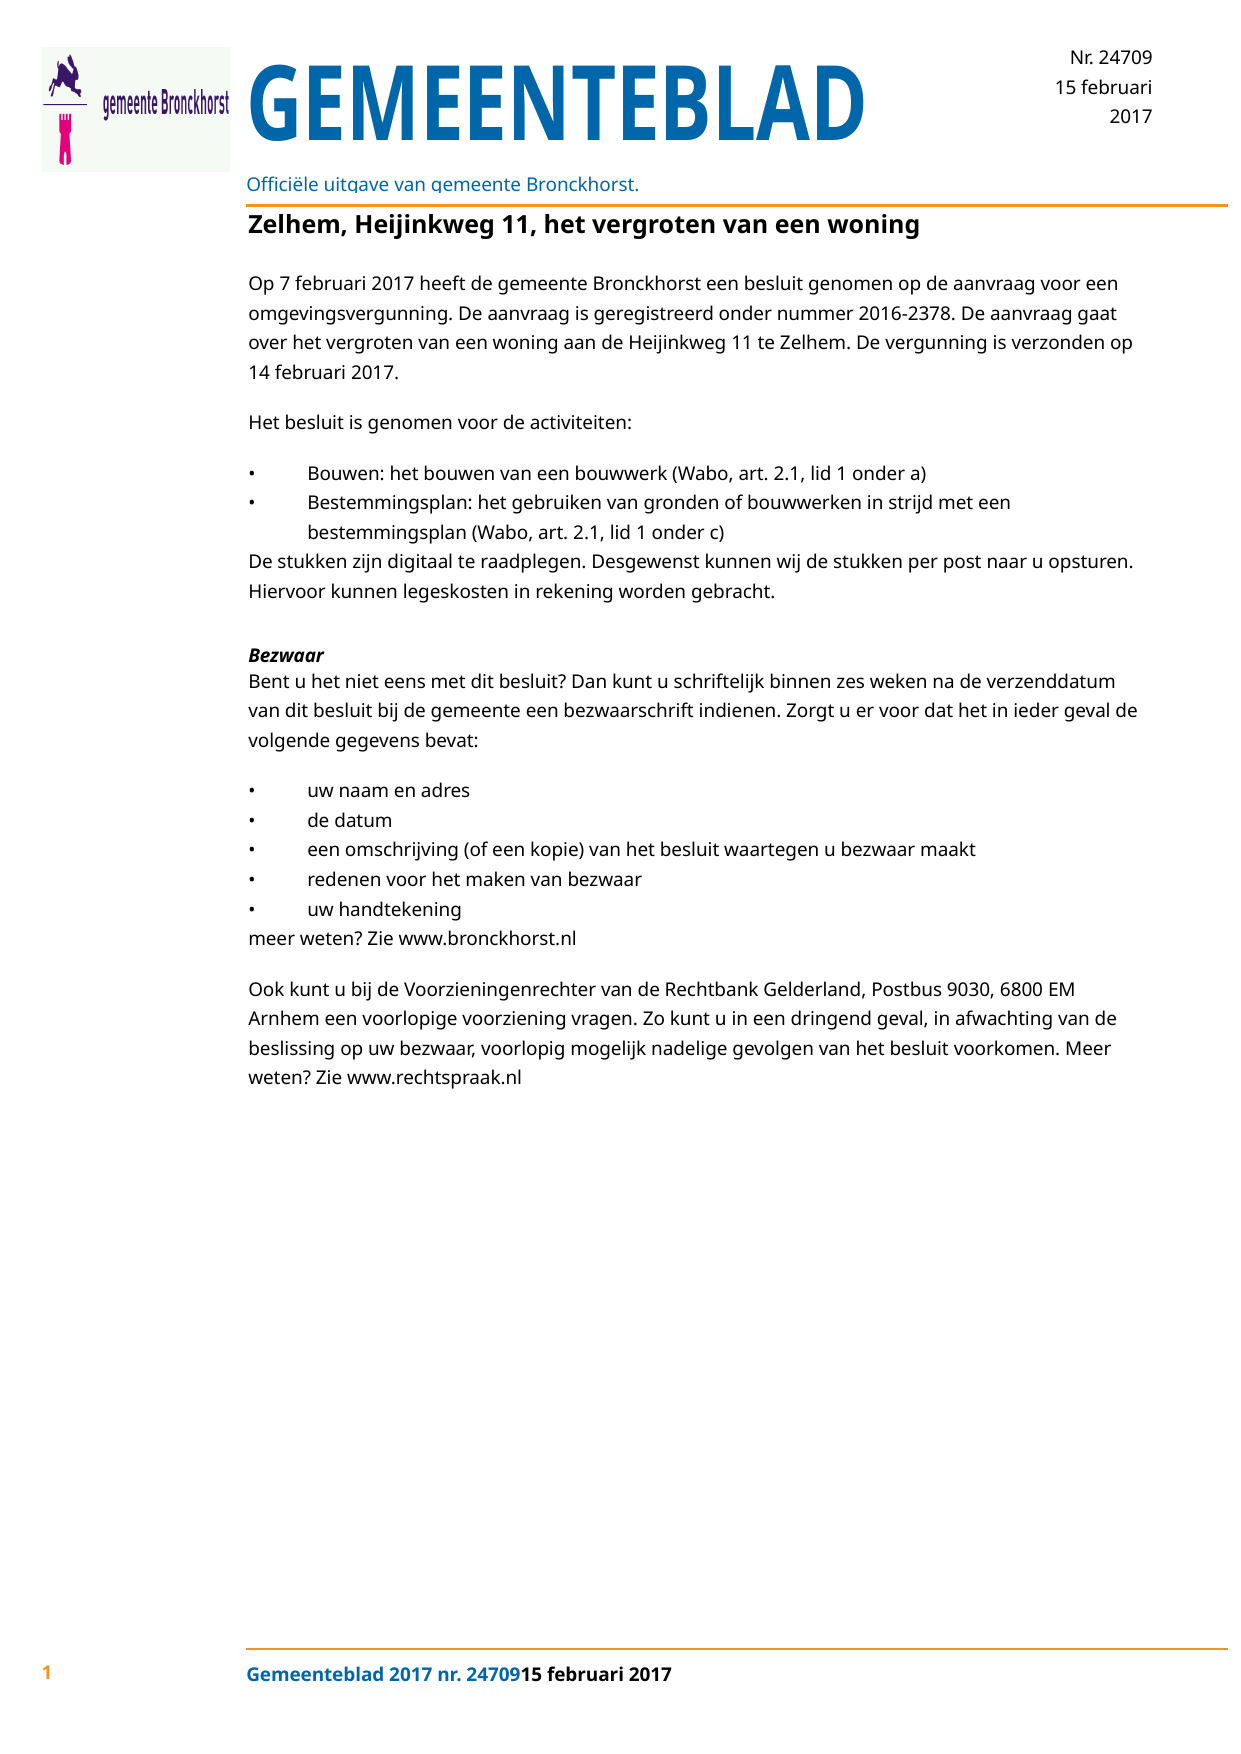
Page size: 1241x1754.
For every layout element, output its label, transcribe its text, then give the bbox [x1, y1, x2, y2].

text Zelhem, Heijinkweg 11, het vergroten van een woning [248, 207, 1152, 241]
list uw handtekening [248, 896, 1152, 922]
list een omschrijving (of een kopie) van het besluit waartegen u bezwaar maakt [248, 837, 1152, 862]
text Bezwaar [248, 642, 1152, 668]
list Bouwen: het bouwen van een bouwwerk (Wabo, art. 2.1, lid 1 onder a) [248, 460, 1152, 486]
picture [41, 47, 231, 172]
text Ook kunt u bij de Voorzieningenrechter van de Rechtbank Gelderland, Postbus 9030, 6800 EM Arnhem een voorlopige voorziening vragen. Zo kunt u in een dringend geval, in afwachting van de beslissing op uw bezwaar, voorlopig mogelijk nadelige gevolgen van het besluit voorkomen. Meer weten? Zie www.rechtspraak.nl [248, 976, 1152, 1090]
list Bestemmingsplan: het gebruiken van gronden of bouwwerken in strijd met een bestemmingsplan (Wabo, art. 2.1, lid 1 onder c) [248, 489, 1152, 545]
text meer weten? Zie www.bronckhorst.nl [248, 925, 1152, 951]
list uw naam en adres [248, 777, 1152, 803]
text Bent u het niet eens met dit besluit? Dan kunt u schriftelijk binnen zes weken na de verzenddatum van dit besluit bij de gemeente een bezwaarschrift indienen. Zorgt u er voor dat het in ieder geval de volgende gegevens bevat: [248, 668, 1152, 753]
text Het besluit is genomen voor de activiteiten: [248, 409, 1152, 435]
list redenen voor het maken van bezwaar [248, 866, 1152, 892]
text Op 7 februari 2017 heeft de gemeente Bronckhorst een besluit genomen op de aanvraag voor een omgevingsvergunning. De aanvraag is geregistreerd onder nummer 2016-2378. De aanvraag gaat over het vergroten van een woning aan de Heijinkweg 11 te Zelhem. De vergunning is verzonden op 14 februari 2017. [248, 270, 1152, 385]
text De stukken zijn digitaal te raadplegen. Desgewenst kunnen wij de stukken per post naar u opsturen. Hiervoor kunnen legeskosten in rekening worden gebracht. [248, 549, 1152, 604]
list de datum [248, 807, 1152, 833]
